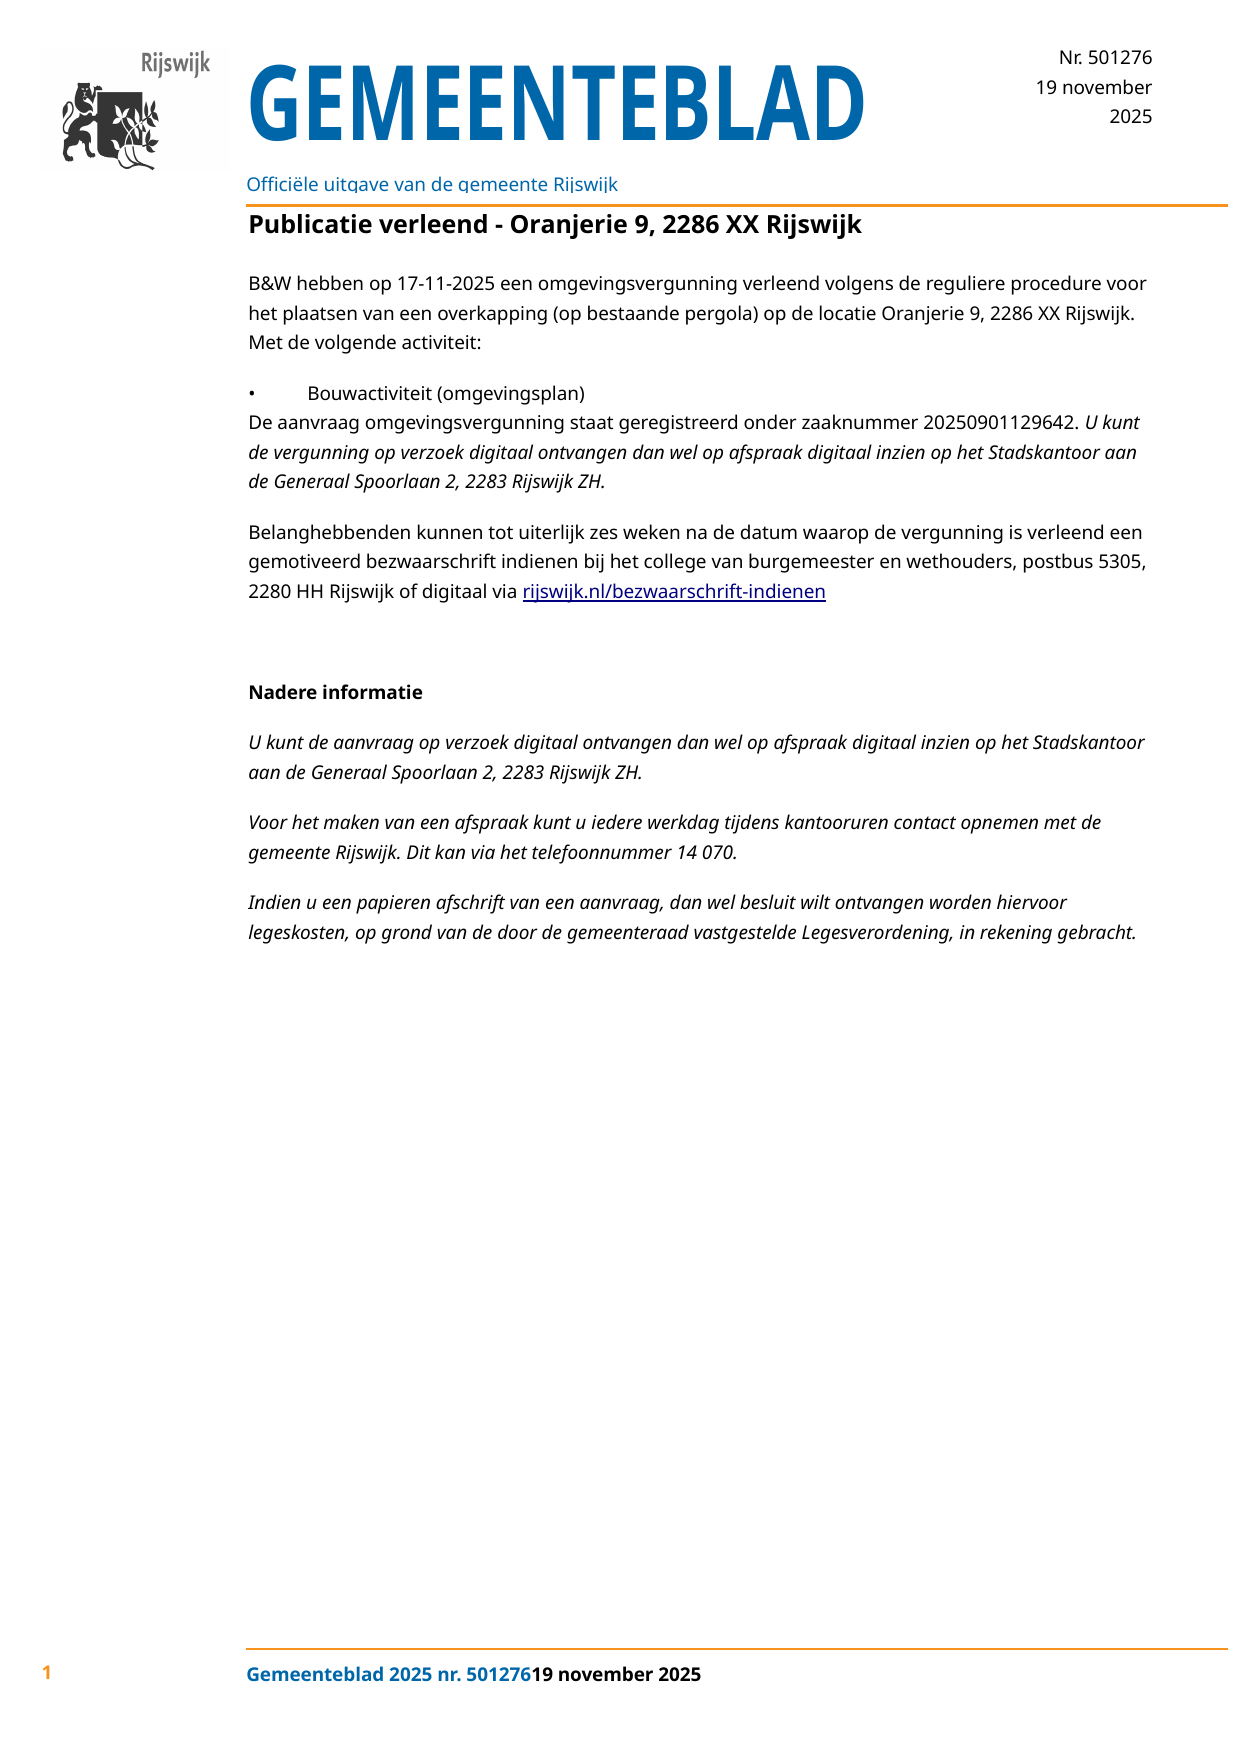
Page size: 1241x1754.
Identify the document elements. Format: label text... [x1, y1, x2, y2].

text De aanvraag omgevingsvergunning staat geregistreerd onder zaaknummer 20250901129642. U kunt de vergunning op verzoek digitaal ontvangen dan wel op afspraak digitaal inzien op het Stadskantoor aan de Generaal Spoorlaan 2, 2283 Rijswijk ZH. [248, 409, 1152, 494]
list Bouwactiviteit (omgevingsplan) [248, 380, 1152, 406]
text Nadere informatie [248, 679, 1152, 705]
picture [41, 47, 231, 172]
text Indien u een papieren afschrift van een aanvraag, dan wel besluit wilt ontvangen worden hiervoor legeskosten, op grond van de door de gemeenteraad vastgestelde Legesverordening, in rekening gebracht. [248, 889, 1152, 945]
text U kunt de aanvraag op verzoek digitaal ontvangen dan wel op afspraak digitaal inzien op het Stadskantoor aan de Generaal Spoorlaan 2, 2283 Rijswijk ZH. [248, 729, 1152, 785]
text B&W hebben op 17-11-2025 een omgevingsvergunning verleend volgens de reguliere procedure voor het plaatsen van een overkapping (op bestaande pergola) op de locatie Oranjerie 9, 2286 XX Rijswijk. Met de volgende activiteit: [248, 270, 1152, 355]
text Voor het maken van een afspraak kunt u iedere werkdag tijdens kantooruren contact opnemen met de gemeente Rijswijk. Dit kan via het telefoonnummer 14 070. [248, 809, 1152, 865]
text Belanghebbenden kunnen tot uiterlijk zes weken na de datum waarop de vergunning is verleend een gemotiveerd bezwaarschrift indienen bij het college van burgemeester en wethouders, postbus 5305, 2280 HH Rijswijk of digitaal via rijswijk.nl/bezwaarschrift-indienen [248, 519, 1152, 604]
text Publicatie verleend - Oranjerie 9, 2286 XX Rijswijk [248, 207, 1152, 241]
